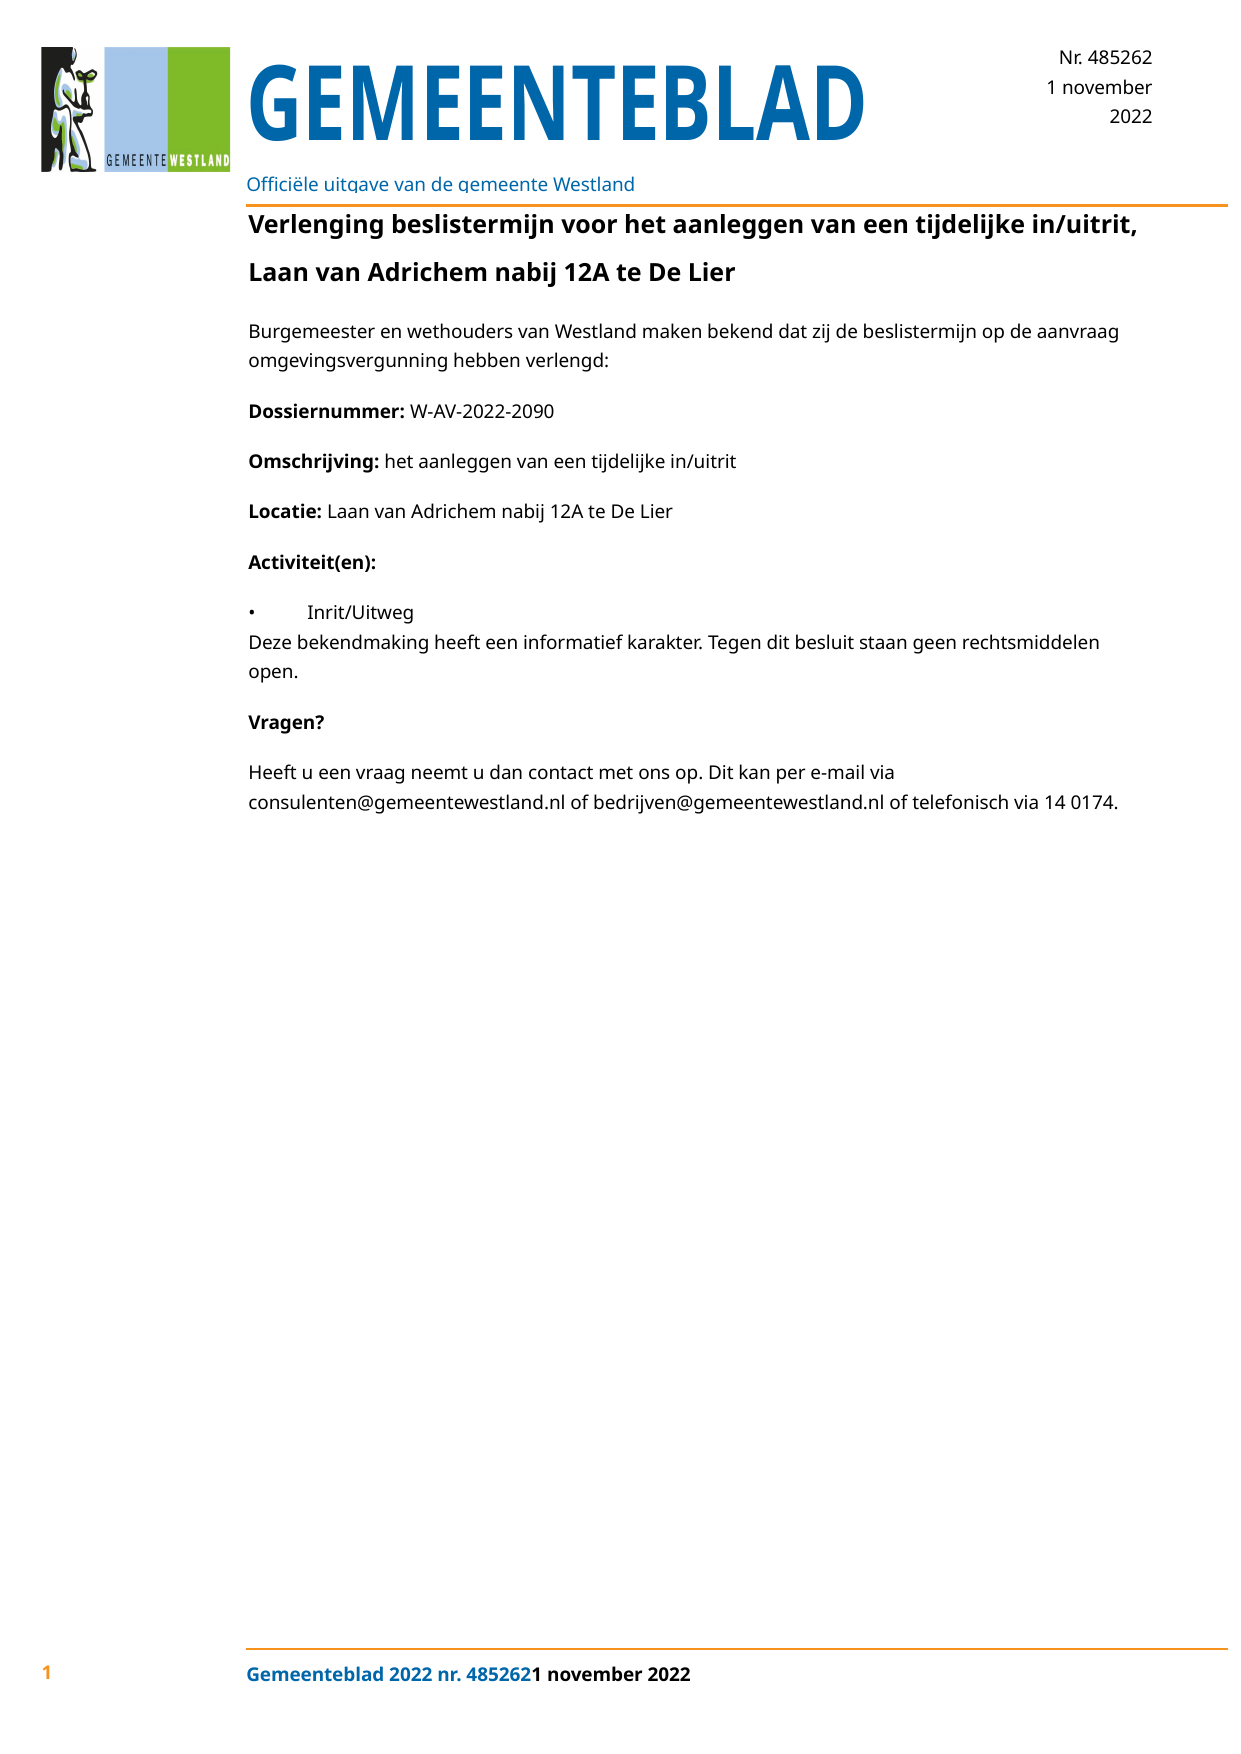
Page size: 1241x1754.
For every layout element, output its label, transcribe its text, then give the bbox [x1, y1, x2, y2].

text Locatie: Laan van Adrichem nabij 12A te De Lier [248, 499, 1152, 524]
text Dossiernummer: W-AV-2022-2090 [248, 398, 1152, 424]
text Deze bekendmaking heeft een informatief karakter. Tegen dit besluit staan geen rechtsmiddelen open. [248, 629, 1152, 684]
text Omschrijving: het aanleggen van een tijdelijke in/uitrit [248, 448, 1152, 474]
text Vragen? [248, 709, 1152, 735]
picture [41, 47, 231, 172]
text Verlenging beslistermijn voor het aanleggen van een tijdelijke in/uitrit, Laan van Adrichem nabij 12A te De Lier [248, 207, 1152, 288]
text Burgemeester en wethouders van Westland maken bekend dat zij de beslistermijn op de aanvraag omgevingsvergunning hebben verlengd: [248, 318, 1152, 373]
text Heeft u een vraag neemt u dan contact met ons op. Dit kan per e-mail via consulenten@gemeentewestland.nl of bedrijven@gemeentewestland.nl of telefonisch via 14 0174. [248, 759, 1152, 815]
text Activiteit(en): [248, 549, 1152, 575]
list Inrit/Uitweg [248, 599, 1152, 625]
